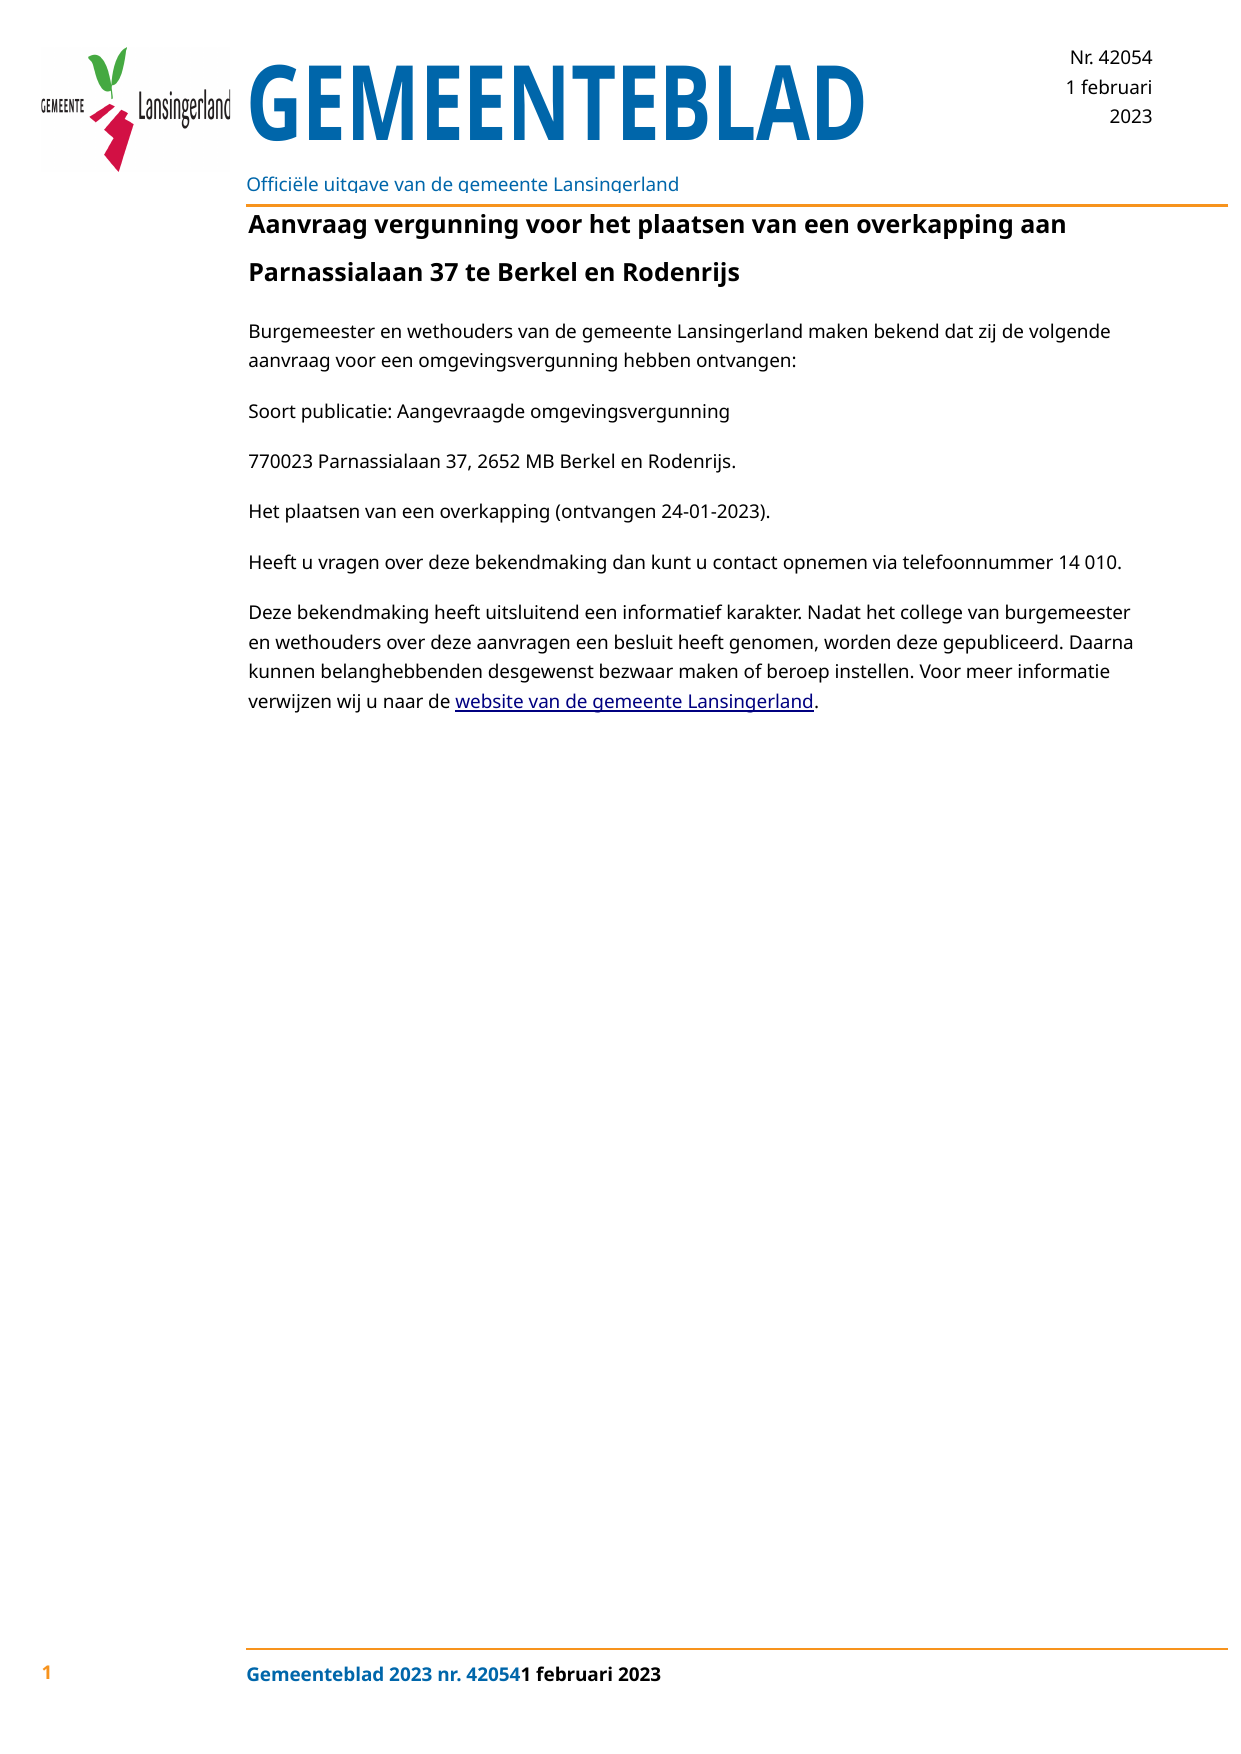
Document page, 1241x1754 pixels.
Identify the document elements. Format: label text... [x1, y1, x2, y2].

text Aanvraag vergunning voor het plaatsen van een overkapping aan Parnassialaan 37 te Berkel en Rodenrijs [248, 207, 1152, 288]
text 770023 Parnassialaan 37, 2652 MB Berkel en Rodenrijs. [248, 448, 1152, 474]
text Het plaatsen van een overkapping (ontvangen 24-01-2023). [248, 499, 1152, 524]
text Heeft u vragen over deze bekendmaking dan kunt u contact opnemen via telefoonnummer 14 010. [248, 549, 1152, 575]
text Soort publicatie: Aangevraagde omgevingsvergunning [248, 398, 1152, 424]
picture [41, 47, 231, 172]
text Deze bekendmaking heeft uitsluitend een informatief karakter. Nadat het college van burgemeester en wethouders over deze aanvragen een besluit heeft genomen, worden deze gepubliceerd. Daarna kunnen belanghebbenden desgewenst bezwaar maken of beroep instellen. Voor meer informatie verwijzen wij u naar de website van de gemeente Lansingerland. [248, 599, 1152, 714]
text Burgemeester en wethouders van de gemeente Lansingerland maken bekend dat zij de volgende aanvraag voor een omgevingsvergunning hebben ontvangen: [248, 318, 1152, 373]
